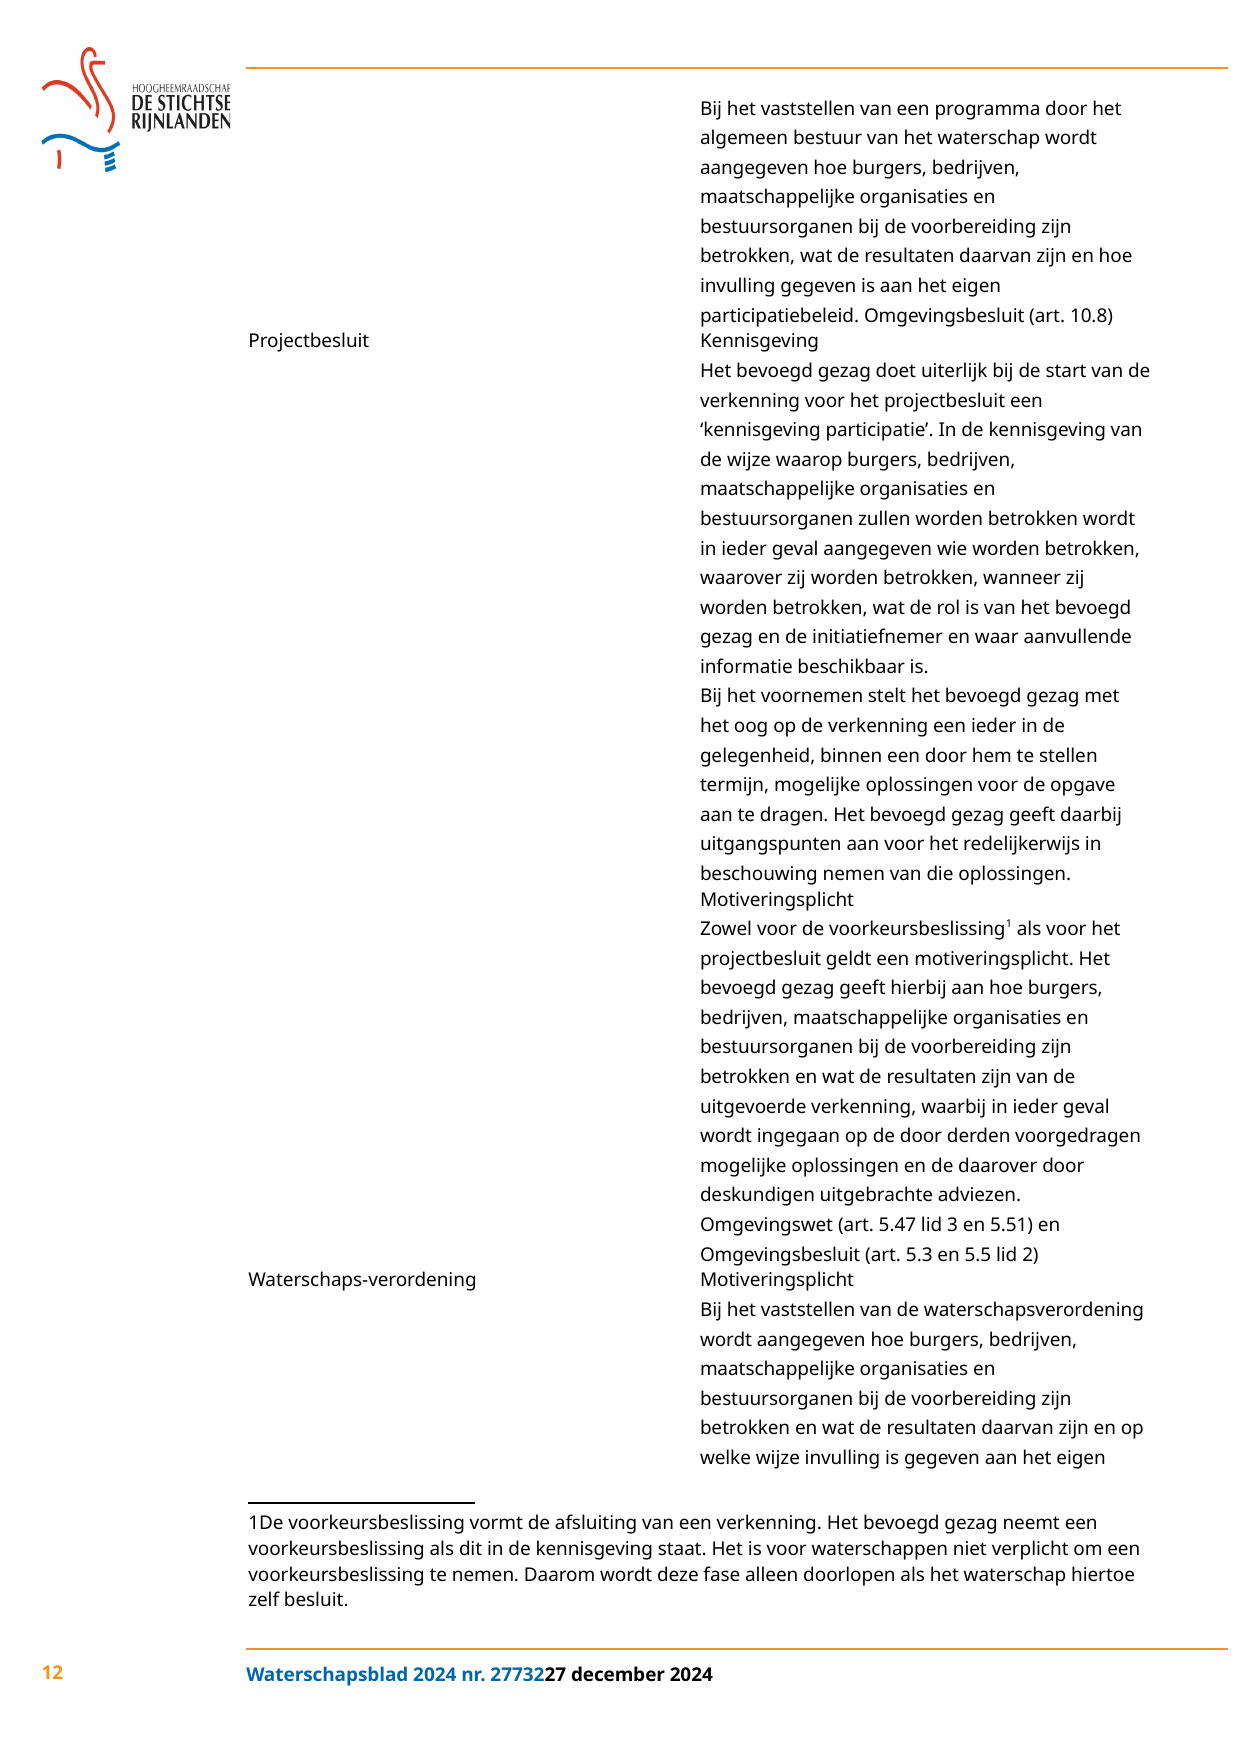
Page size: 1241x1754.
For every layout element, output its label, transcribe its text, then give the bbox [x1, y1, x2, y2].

table_cell Bij het vaststellen van een programma door het algemeen bestuur van het waterschap wordt aangegeven hoe burgers, bedrijven, maatschappelijke organisaties en bestuursorganen bij de voorbereiding zijn betrokken, wat de resultaten daarvan zijn en hoe invulling gegeven is aan het eigen participatiebeleid. Omgevingsbesluit (art. 10.8) [700, 95, 1152, 328]
table_cell Kennisgeving Het bevoegd gezag doet uiterlijk bij de start van de verkenning voor het projectbesluit een ‘kennisgeving participatie’. In de kennisgeving van de wijze waarop burgers, bedrijven, maatschappelijke organisaties en bestuursorganen zullen worden betrokken wordt in ieder geval aangegeven wie worden betrokken, waarover zij worden betrokken, wanneer zij worden betrokken, wat de rol is van het bevoegd gezag en de initiatiefnemer en waar aanvullende informatie beschikbaar is. Bij het voornemen stelt het bevoegd gezag met het oog op de verkenning een ieder in de gelegenheid, binnen een door hem te stellen termijn, mogelijke oplossingen voor de opgave aan te dragen. Het bevoegd gezag geeft daarbij uitgangspunten aan voor het redelijkerwijs in beschouwing nemen van die oplossingen. [700, 328, 1152, 886]
picture [41, 47, 231, 172]
table_cell [248, 95, 700, 328]
table_cell Motiveringsplicht Bij het vaststellen van de waterschapsverordening wordt aangegeven hoe burgers, bedrijven, maatschappelijke organisaties en bestuursorganen bij de voorbereiding zijn betrokken en wat de resultaten daarvan zijn en op welke wijze invulling is gegeven aan het eigen [700, 1267, 1152, 1470]
table_cell Motiveringsplicht Zowel voor de voorkeursbeslissing als voor het projectbesluit geldt een motiveringsplicht. Het bevoegd gezag geeft hierbij aan hoe burgers, bedrijven, maatschappelijke organisaties en bestuursorganen bij de voorbereiding zijn betrokken en wat de resultaten zijn van de uitgevoerde verkenning, waarbij in ieder geval wordt ingegaan op de door derden voorgedragen mogelijke oplossingen en de daarover door deskundigen uitgebrachte adviezen. Omgevingswet (art. 5.47 lid 3 en 5.51) en Omgevingsbesluit (art. 5.3 en 5.5 lid 2) [700, 886, 1152, 1267]
table_cell Projectbesluit [248, 328, 700, 1267]
table_cell Waterschaps-verordening [248, 1267, 700, 1470]
